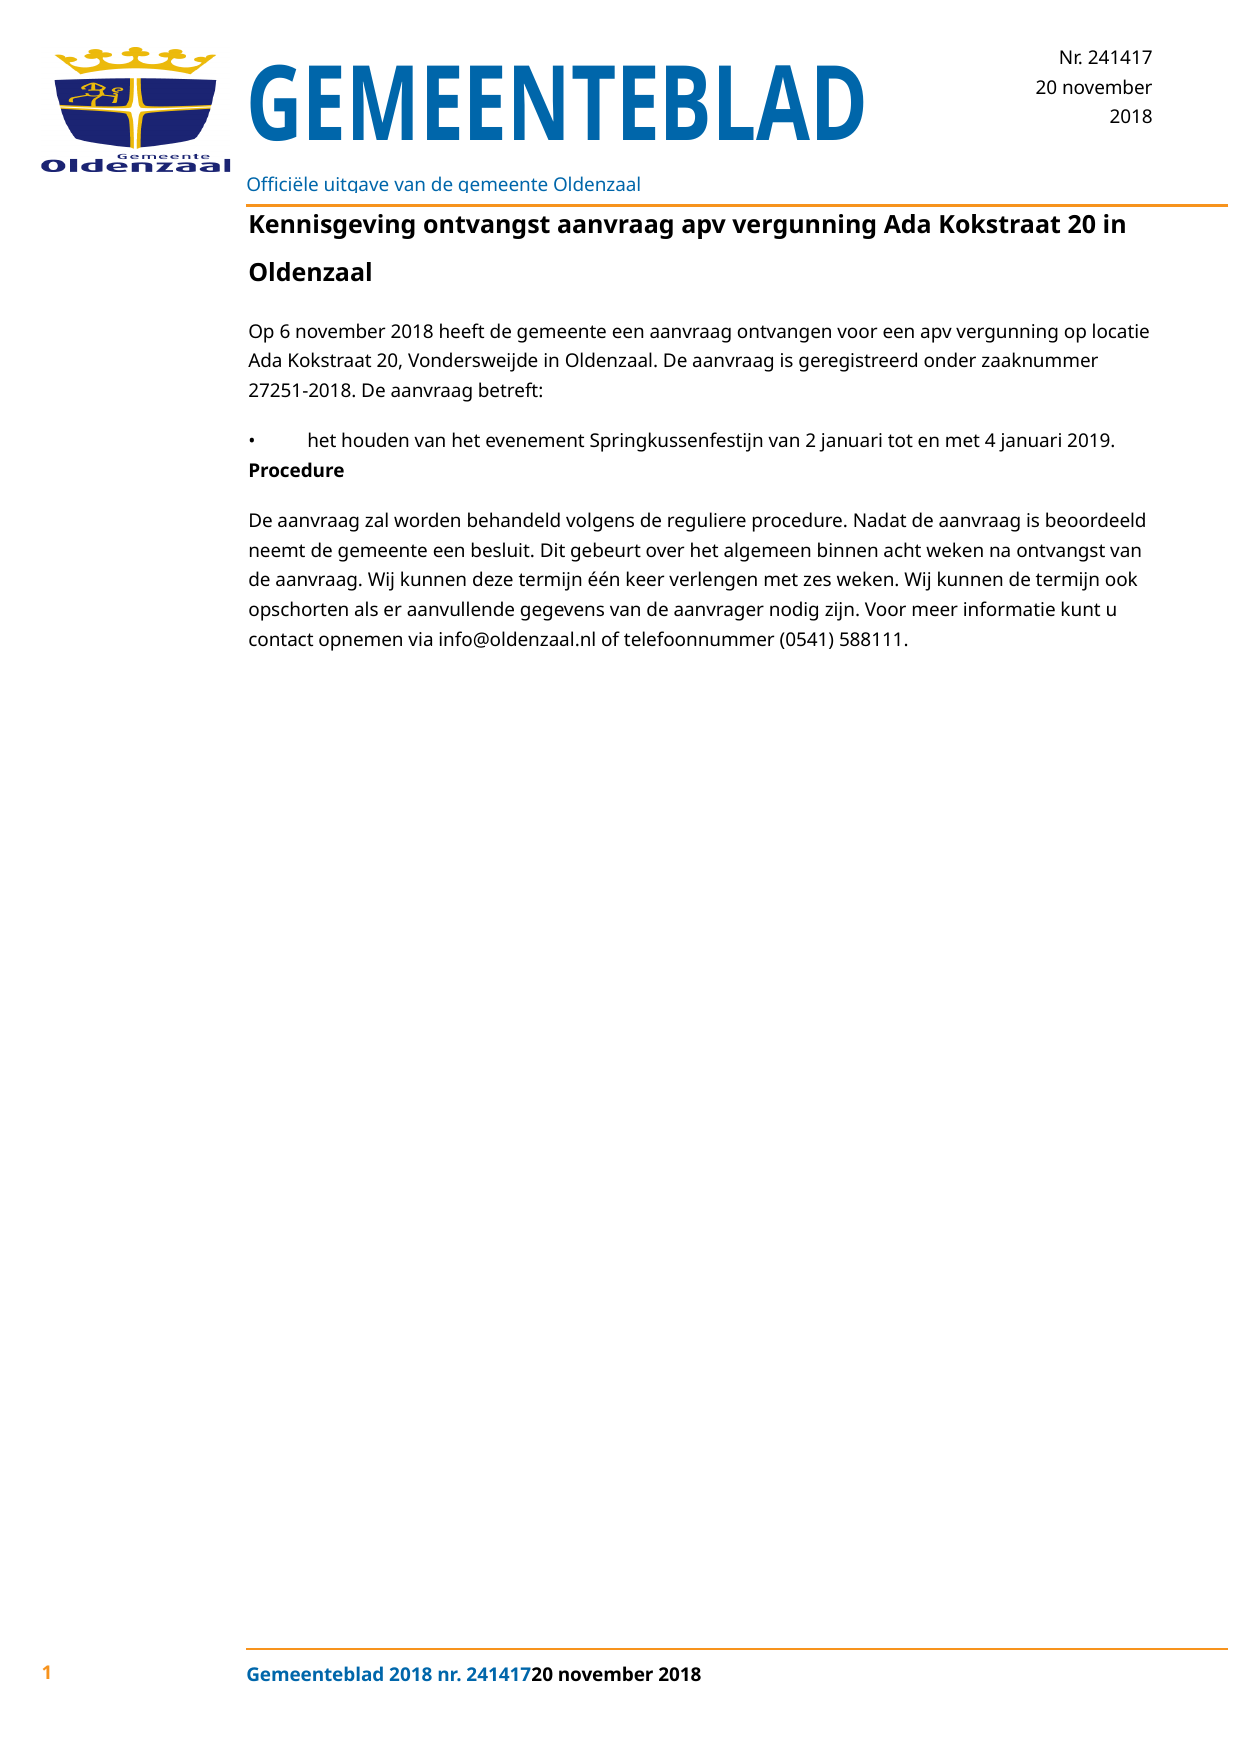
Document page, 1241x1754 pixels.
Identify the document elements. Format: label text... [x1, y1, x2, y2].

text Op 6 november 2018 heeft de gemeente een aanvraag ontvangen voor een apv vergunning op locatie Ada Kokstraat 20, Vondersweijde in Oldenzaal. De aanvraag is geregistreerd onder zaaknummer 27251-2018. De aanvraag betreft: [248, 318, 1152, 403]
list het houden van het evenement Springkussenfestijn van 2 januari tot en met 4 januari 2019. [248, 427, 1152, 453]
text Procedure [248, 457, 1152, 483]
text Kennisgeving ontvangst aanvraag apv vergunning Ada Kokstraat 20 in Oldenzaal [248, 207, 1152, 288]
text De aanvraag zal worden behandeld volgens de reguliere procedure. Nadat de aanvraag is beoordeeld neemt de gemeente een besluit. Dit gebeurt over het algemeen binnen acht weken na ontvangst van de aanvraag. Wij kunnen deze termijn één keer verlengen met zes weken. Wij kunnen de termijn ook opschorten als er aanvullende gegevens van de aanvrager nodig zijn. Voor meer informatie kunt u contact opnemen via info@oldenzaal.nl of telefoonnummer (0541) 588111. [248, 507, 1152, 652]
picture [41, 47, 231, 172]
